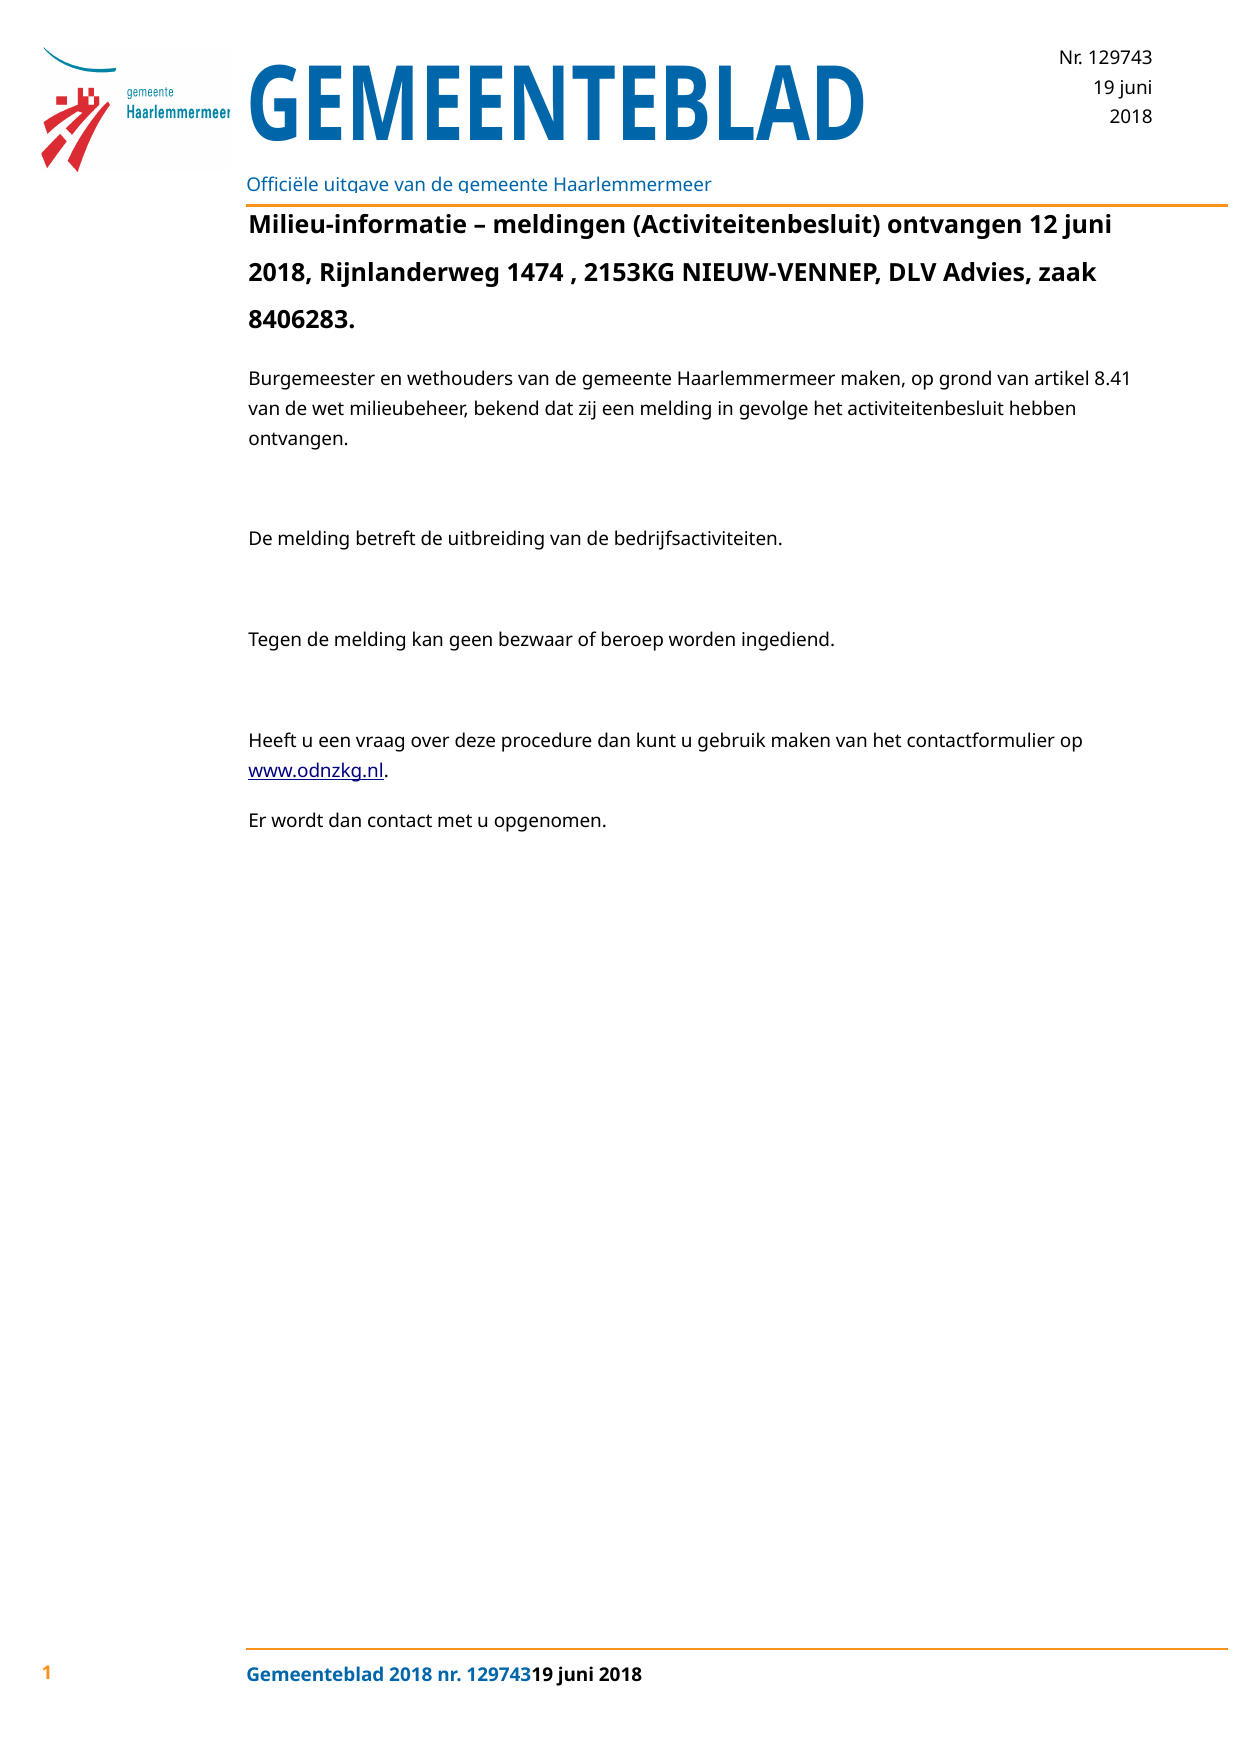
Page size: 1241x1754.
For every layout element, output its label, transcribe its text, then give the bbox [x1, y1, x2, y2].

text Er wordt dan contact met u opgenomen. [248, 807, 1152, 833]
text Tegen de melding kan geen bezwaar of beroep worden ingediend. [248, 626, 1152, 652]
text Heeft u een vraag over deze procedure dan kunt u gebruik maken van het contactformulier op www.odnzkg.nl. [248, 727, 1152, 782]
picture [41, 47, 231, 172]
text Milieu-informatie – meldingen (Activiteitenbesluit) ontvangen 12 juni 2018, Rijnlanderweg 1474 , 2153KG NIEUW-­VENNEP, DLV Advies, zaak 8406283. [248, 207, 1152, 336]
text De melding betreft de uitbreiding van de bedrijfsactiviteiten. [248, 526, 1152, 551]
text Burgemeester en wethouders van de gemeente Haarlemmermeer maken, op grond van artikel 8.41 van de wet milieubeheer, bekend dat zij een melding in gevolge het activiteitenbesluit hebben ontvangen. [248, 366, 1152, 450]
